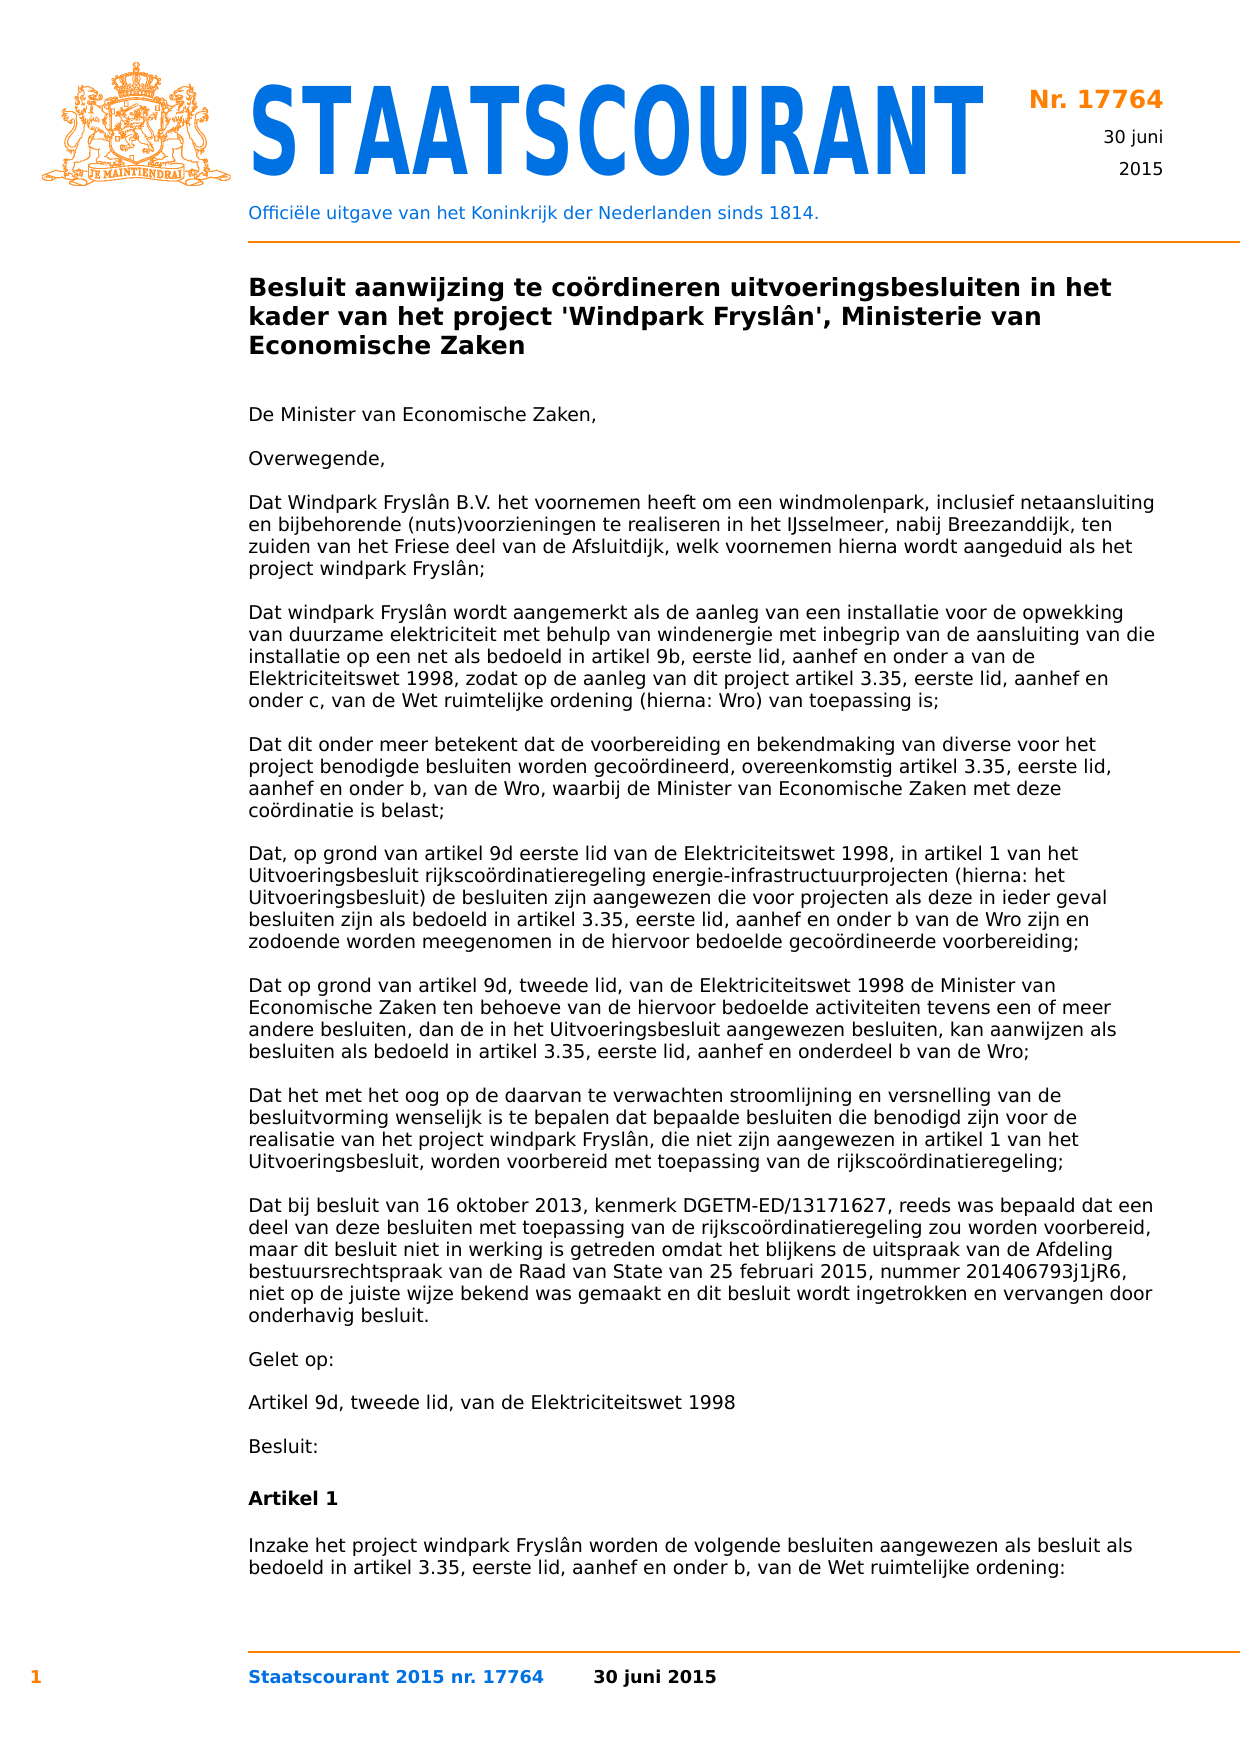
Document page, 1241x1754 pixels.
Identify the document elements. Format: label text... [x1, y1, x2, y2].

text Overwegende, [248, 448, 1163, 470]
table_cell Officiële uitgave van het Koninkrijk der Nederlanden sinds 1814. [248, 203, 1240, 241]
table_header Nr. 17764 [998, 62, 1240, 121]
text Dat bij besluit van 16 oktober 2013, kenmerk DGETM-ED/13171627, reeds was bepaald dat een deel van deze besluiten met toepassing van de rijkscoördinatieregeling zou worden voorbereid, maar dit besluit niet in werking is getreden omdat het blijkens de uitspraak van de Afdeling bestuursrechtspraak van de Raad van State van 25 februari 2015, nummer 201406793j1jR6, niet op de juiste wijze bekend was gemaakt en dit besluit wordt ingetrokken en vervangen door onderhavig besluit. [248, 1195, 1163, 1327]
table_cell 30 juni [998, 121, 1240, 153]
text Dat dit onder meer betekent dat de voorbereiding en bekendmaking van diverse voor het project benodigde besluiten worden gecoördineerd, overeenkomstig artikel 3.35, eerste lid, aanhef en onder b, van de Wro, waarbij de Minister van Economische Zaken met deze coördinatie is belast; [248, 733, 1163, 821]
table_header [25, 62, 248, 241]
text Dat, op grond van artikel 9d eerste lid van de Elektriciteitswet 1998, in artikel 1 van het Uitvoeringsbesluit rijkscoördinatieregeling energie-infrastructuurprojecten (hierna: het Uitvoeringsbesluit) de besluiten zijn aangewezen die voor projecten als deze in ieder geval besluiten zijn als bedoeld in artikel 3.35, eerste lid, aanhef en onder b van de Wro zijn en zodoende worden meegenomen in de hiervoor bedoelde gecoördineerde voorbereiding; [248, 843, 1163, 953]
picture [41, 62, 231, 186]
table_cell 2015 [998, 153, 1240, 203]
subtitle Artikel 1 [248, 1488, 1163, 1510]
text Gelet op: [248, 1348, 1163, 1370]
text Dat windpark Fryslân wordt aangemerkt als de aanleg van een installatie voor de opwekking van duurzame elektriciteit met behulp van windenergie met inbegrip van de aansluiting van die installatie op een net als bedoeld in artikel 9b, eerste lid, aanhef en onder a van de Elektriciteitswet 1998, zodat op de aanleg van dit project artikel 3.35, eerste lid, aanhef en onder c, van de Wet ruimtelijke ordening (hierna: Wro) van toepassing is; [248, 602, 1163, 712]
text Artikel 9d, tweede lid, van de Elektriciteitswet 1998 [248, 1392, 1163, 1414]
text Besluit: [248, 1436, 1163, 1458]
text Dat het met het oog op de daarvan te verwachten stroomlijning en versnelling van de besluitvorming wenselijk is te bepalen dat bepaalde besluiten die benodigd zijn voor de realisatie van het project windpark Fryslân, die niet zijn aangewezen in artikel 1 van het Uitvoeringsbesluit, worden voorbereid met toepassing van de rijkscoördinatieregeling; [248, 1085, 1163, 1173]
text Dat Windpark Fryslân B.V. het voornemen heeft om een windmolenpark, inclusief netaansluiting en bijbehorende (nuts)voorzieningen te realiseren in het IJsselmeer, nabij Breezanddijk, ten zuiden van het Friese deel van de Afsluitdijk, welk voornemen hierna wordt aangeduid als het project windpark Fryslân; [248, 492, 1163, 580]
text Inzake het project windpark Fryslân worden de volgende besluiten aangewezen als besluit als bedoeld in artikel 3.35, eerste lid, aanhef en onder b, van de Wet ruimtelijke ordening: [248, 1535, 1163, 1579]
text Dat op grond van artikel 9d, tweede lid, van de Elektriciteitswet 1998 de Minister van Economische Zaken ten behoeve van de hiervoor bedoelde activiteiten tevens een of meer andere besluiten, dan de in het Uitvoeringsbesluit aangewezen besluiten, kan aanwijzen als besluiten als bedoeld in artikel 3.35, eerste lid, aanhef en onderdeel b van de Wro; [248, 975, 1163, 1063]
table_header STAATSCOURANT [248, 62, 998, 203]
subtitle Besluit aanwijzing te coördineren uitvoeringsbesluiten in het kader van het project 'Windpark Fryslân', Ministerie van Economische Zaken [248, 273, 1163, 361]
text De Minister van Economische Zaken, [248, 404, 1163, 426]
